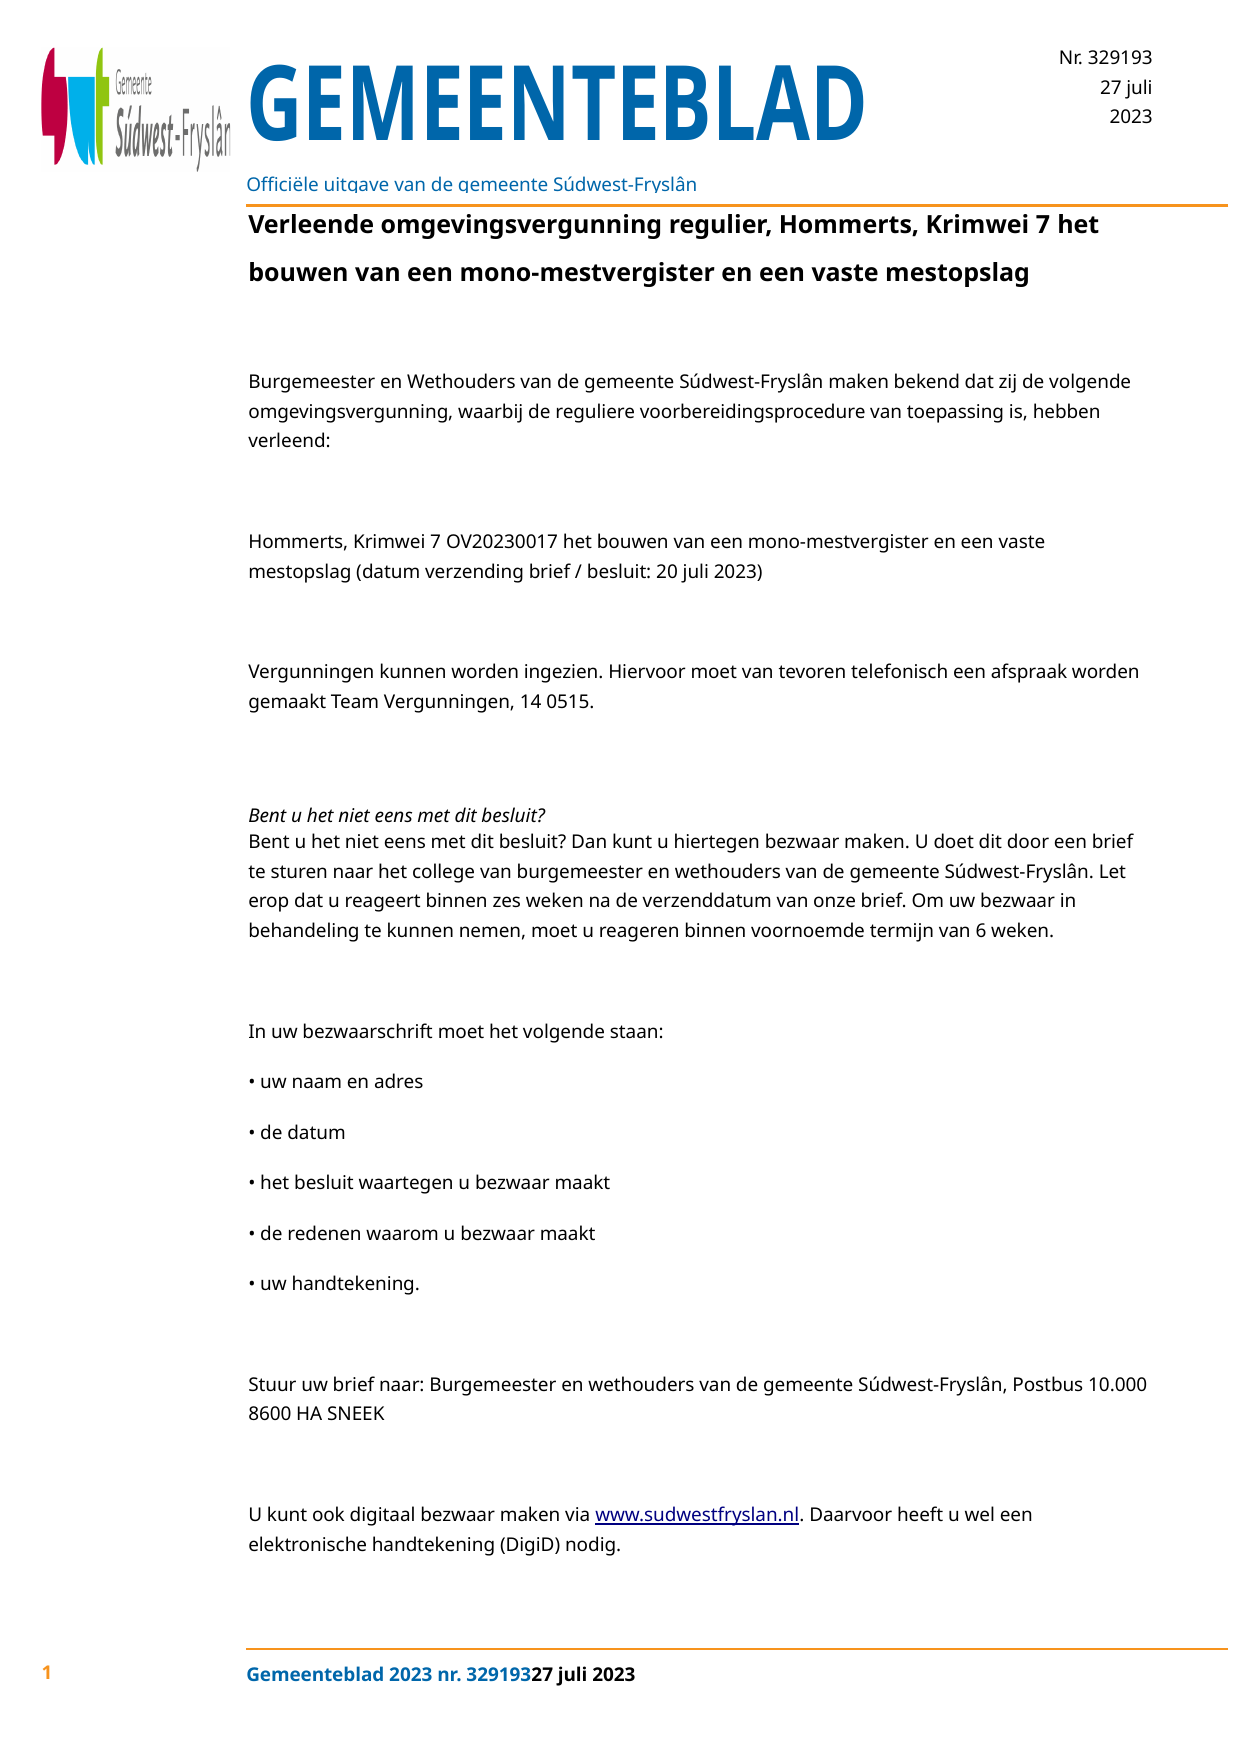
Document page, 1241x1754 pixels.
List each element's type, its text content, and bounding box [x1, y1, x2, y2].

text • de datum [248, 1119, 1152, 1144]
text • uw handtekening. [248, 1270, 1152, 1296]
text Stuur uw brief naar: Burgemeester en wethouders van de gemeente Súdwest-Fryslân, Postbus 10.000 8600 HA SNEEK [248, 1371, 1152, 1426]
text Vergunningen kunnen worden ingezien. Hiervoor moet van tevoren telefonisch een afspraak worden gemaakt Team Vergunningen, 14 0515. [248, 659, 1152, 714]
text U kunt ook digitaal bezwaar maken via www.sudwestfryslan.nl. Daarvoor heeft u wel een elektronische handtekening (DigiD) nodig. [248, 1501, 1152, 1557]
text Burgemeester en Wethouders van de gemeente Súdwest-Fryslân maken bekend dat zij de volgende omgevingsvergunning, waarbij de reguliere voorbereidingsprocedure van toepassing is, hebben verleend: [248, 368, 1152, 453]
text In uw bezwaarschrift moet het volgende staan: [248, 1018, 1152, 1044]
text Bent u het niet eens met dit besluit? [248, 803, 1152, 828]
text • het besluit waartegen u bezwaar maakt [248, 1169, 1152, 1195]
text Hommerts, Krimwei 7 OV20230017 het bouwen van een mono-mestvergister en een vaste mestopslag (datum verzending brief / besluit: 20 juli 2023) [248, 528, 1152, 584]
text • de redenen waarom u bezwaar maakt [248, 1220, 1152, 1245]
picture [41, 47, 231, 172]
text Bent u het niet eens met dit besluit? Dan kunt u hiertegen bezwaar maken. U doet dit door een brief te sturen naar het college van burgemeester en wethouders van de gemeente Súdwest-Fryslân. Let erop dat u reageert binnen zes weken na de verzenddatum van onze brief. Om uw bezwaar in behandeling te kunnen nemen, moet u reageren binnen voornoemde termijn van 6 weken. [248, 828, 1152, 943]
text • uw naam en adres [248, 1068, 1152, 1094]
text Verleende omgevingsvergunning regulier, Hommerts, Krimwei 7 het bouwen van een mono-mestvergister en een vaste mestopslag [248, 207, 1152, 288]
